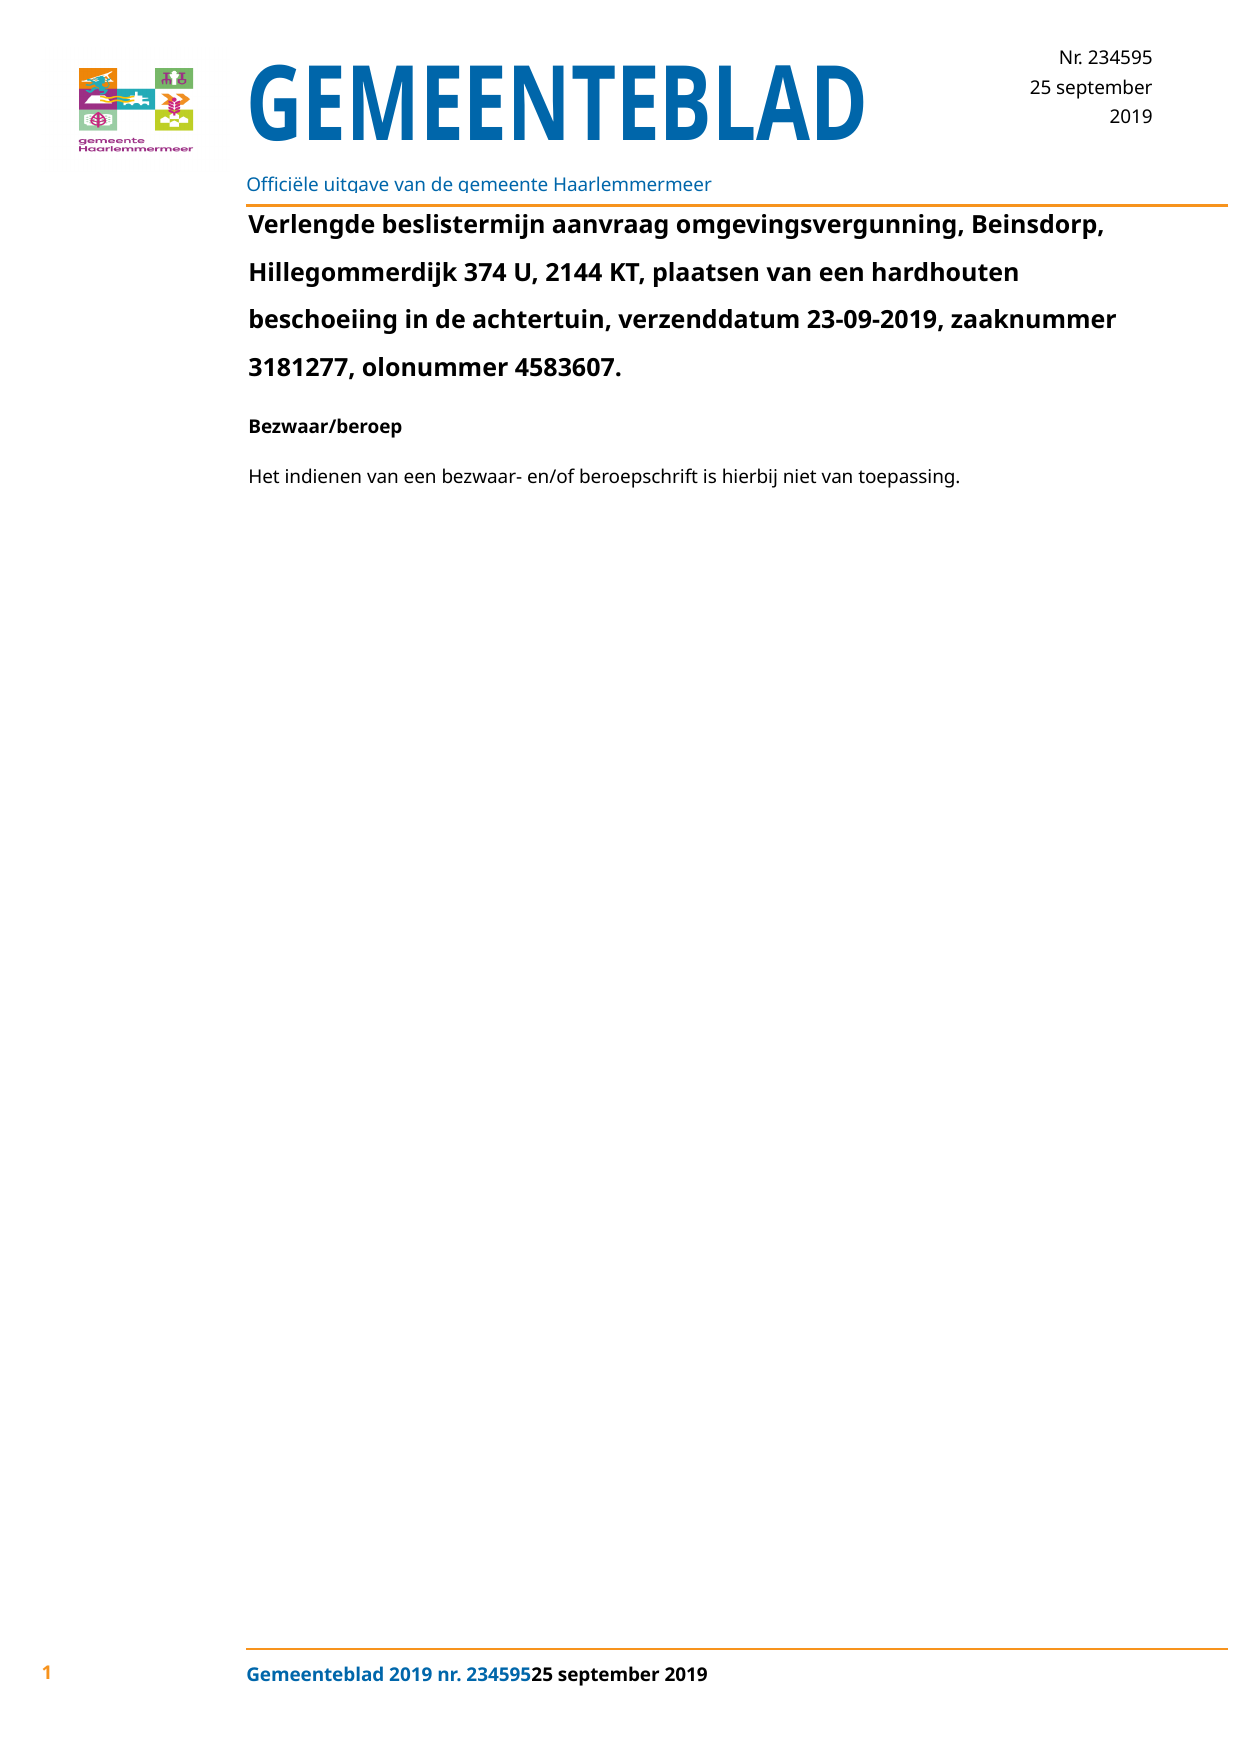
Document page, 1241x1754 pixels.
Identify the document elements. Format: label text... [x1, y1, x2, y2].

text Verlengde beslistermijn aanvraag omgevingsvergunning, Beinsdorp, Hillegommerdijk 374 U, 2144 KT, plaatsen van een hardhouten beschoeiing in de achtertuin, verzenddatum 23-09-2019, zaaknummer 3181277, olonummer 4583607. [248, 207, 1152, 384]
text Het indienen van een bezwaar- en/of beroepschrift is hierbij niet van toepassing. [248, 463, 1152, 489]
text Bezwaar/beroep [248, 413, 1152, 439]
picture [41, 47, 231, 172]
